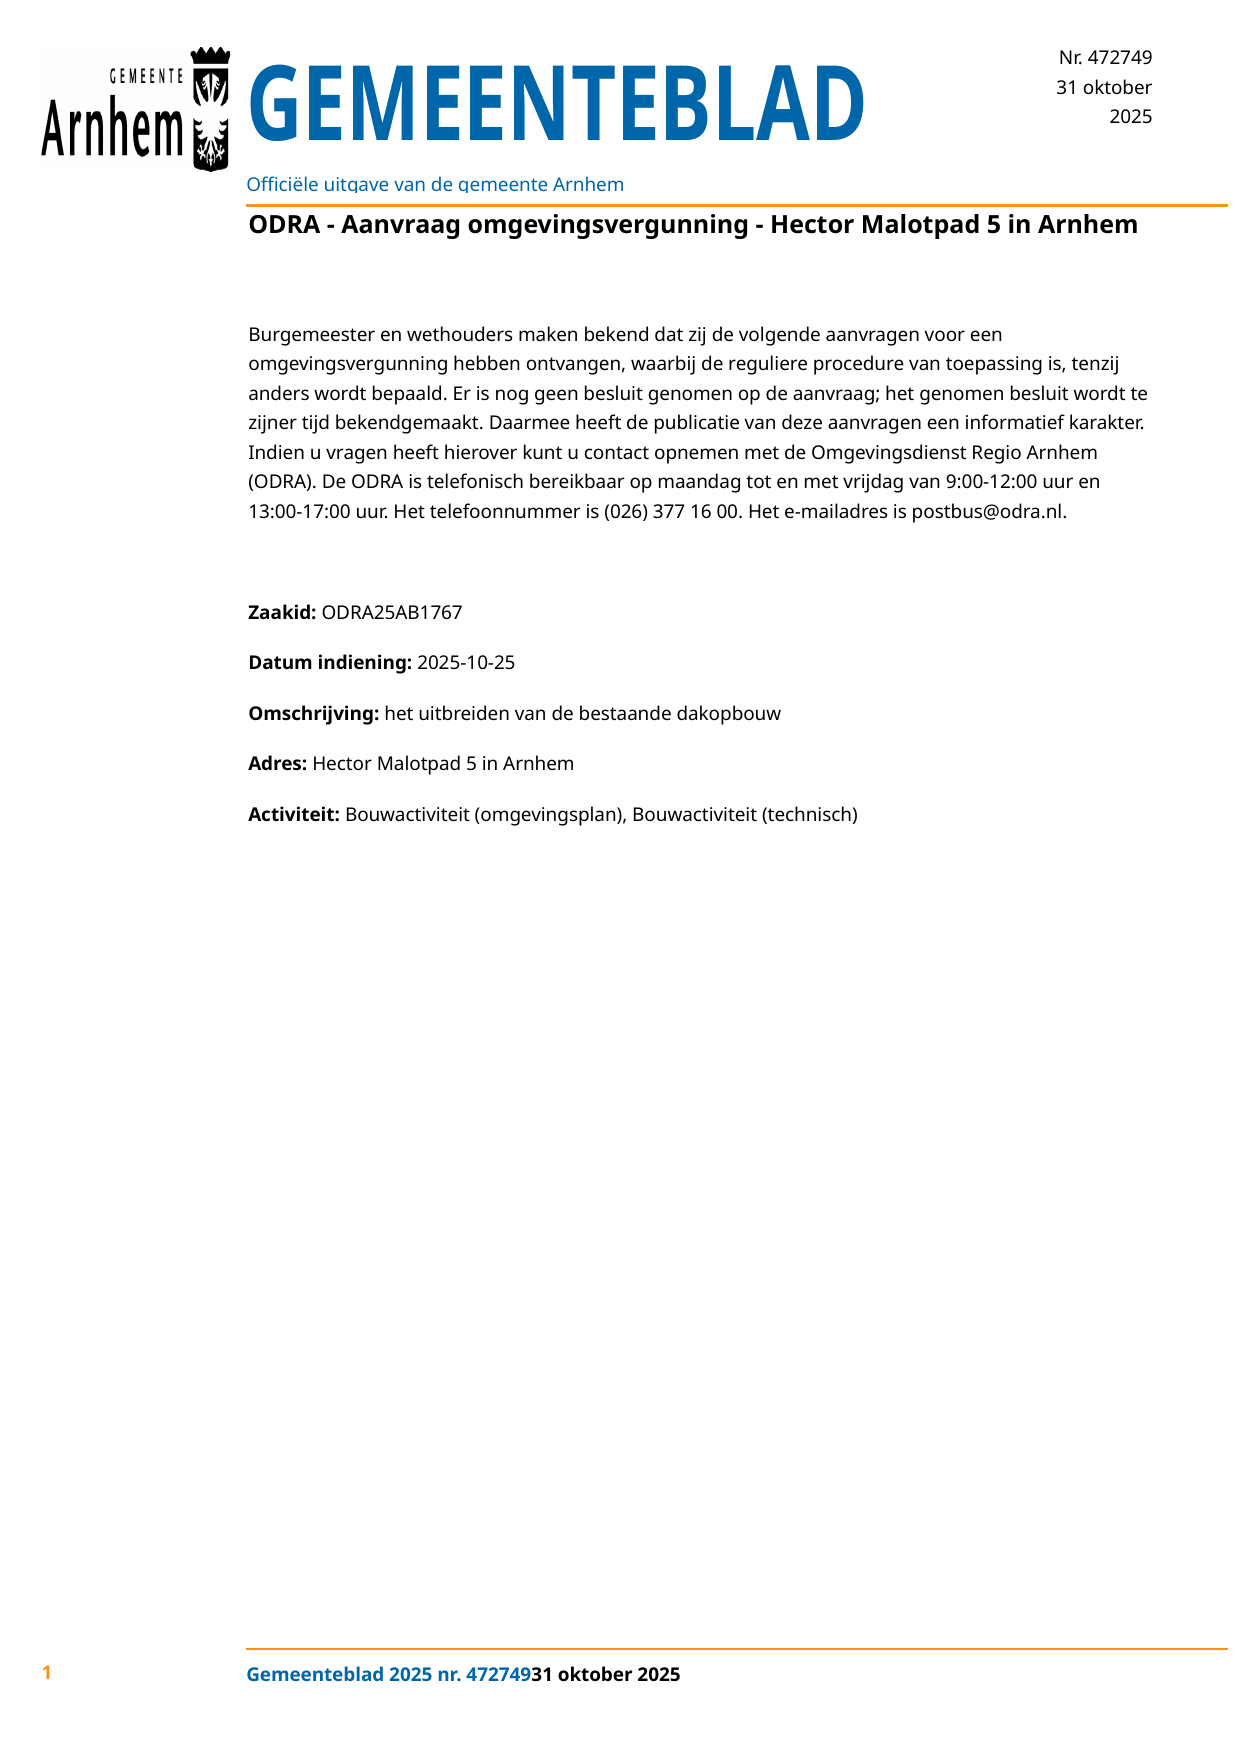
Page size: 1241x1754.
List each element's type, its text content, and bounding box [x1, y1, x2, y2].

text Adres: Hector Malotpad 5 in Arnhem [248, 750, 1152, 776]
text Activiteit: Bouwactiviteit (omgevingsplan), Bouwactiviteit (technisch) [248, 801, 1152, 826]
text ODRA - Aanvraag omgevingsvergunning - Hector Malotpad 5 in Arnhem [248, 207, 1152, 241]
picture [41, 47, 231, 172]
text Zaakid: ODRA25AB1767 [248, 599, 1152, 625]
text Burgemeester en wethouders maken bekend dat zij de volgende aanvragen voor een omgevingsvergunning hebben ontvangen, waarbij de reguliere procedure van toepassing is, tenzij anders wordt bepaald. Er is nog geen besluit genomen op de aanvraag; het genomen besluit wordt te zijner tijd bekendgemaakt. Daarmee heeft de publicatie van deze aanvragen een informatief karakter. Indien u vragen heeft hierover kunt u contact opnemen met de Omgevingsdienst Regio Arnhem (ODRA). De ODRA is telefonisch bereikbaar op maandag tot en met vrijdag van 9:00-12:00 uur en 13:00-17:00 uur. Het telefoonnummer is (026) 377 16 00. Het e-mailadres is postbus@odra.nl. [248, 321, 1152, 524]
text Omschrijving: het uitbreiden van de bestaande dakopbouw [248, 700, 1152, 726]
text Datum indiening: 2025-10-25 [248, 649, 1152, 675]
